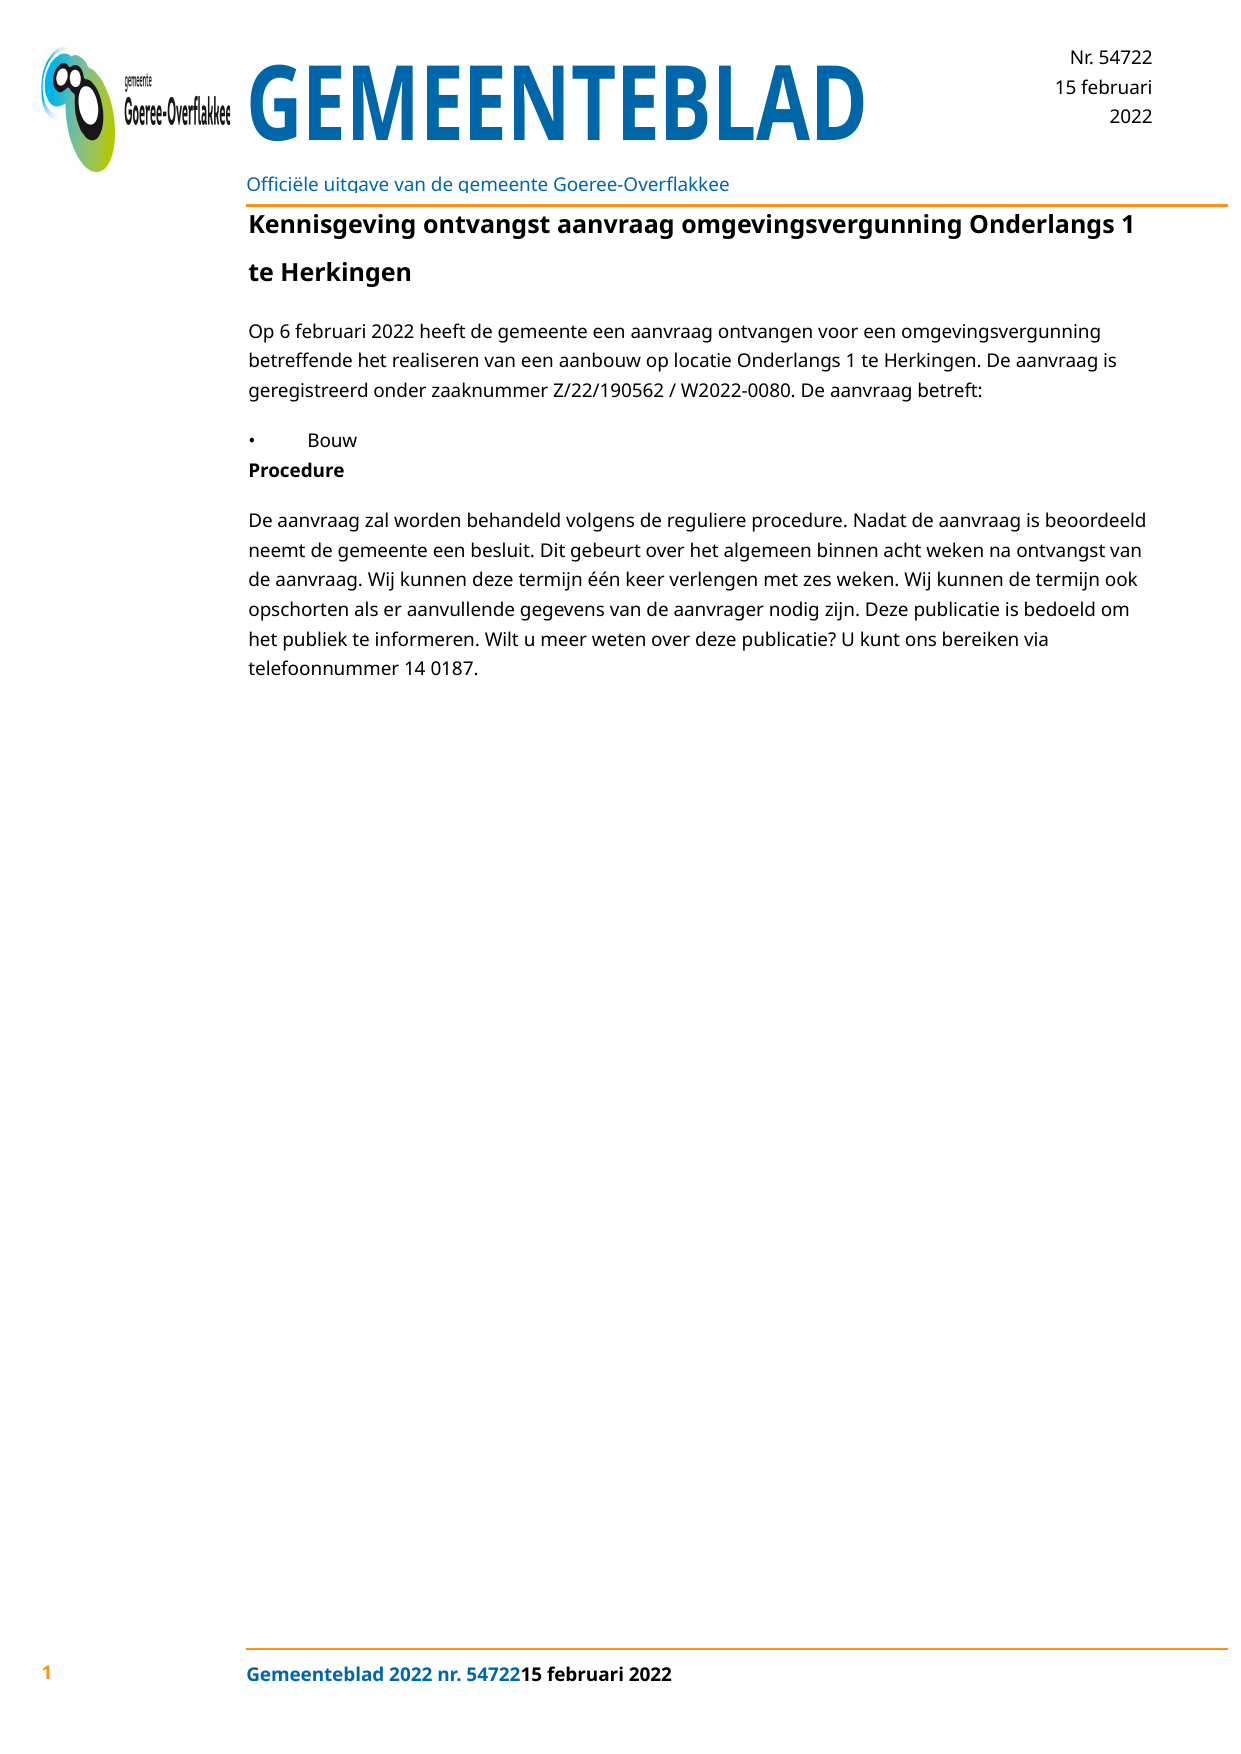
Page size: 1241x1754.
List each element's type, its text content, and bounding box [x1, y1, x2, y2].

text De aanvraag zal worden behandeld volgens de reguliere procedure. Nadat de aanvraag is beoordeeld neemt de gemeente een besluit. Dit gebeurt over het algemeen binnen acht weken na ontvangst van de aanvraag. Wij kunnen deze termijn één keer verlengen met zes weken. Wij kunnen de termijn ook opschorten als er aanvullende gegevens van de aanvrager nodig zijn. Deze publicatie is bedoeld om het publiek te informeren. Wilt u meer weten over deze publicatie? U kunt ons bereiken via telefoonnummer 14 0187. [248, 507, 1152, 681]
text Kennisgeving ontvangst aanvraag omgevingsvergunning Onderlangs 1 te Herkingen [248, 207, 1152, 288]
text Procedure [248, 457, 1152, 483]
list Bouw [248, 427, 1152, 453]
picture [41, 47, 231, 172]
text Op 6 februari 2022 heeft de gemeente een aanvraag ontvangen voor een omgevingsvergunning betreffende het realiseren van een aanbouw op locatie Onderlangs 1 te Herkingen. De aanvraag is geregistreerd onder zaaknummer Z/22/190562 / W2022-0080. De aanvraag betreft: [248, 318, 1152, 403]
